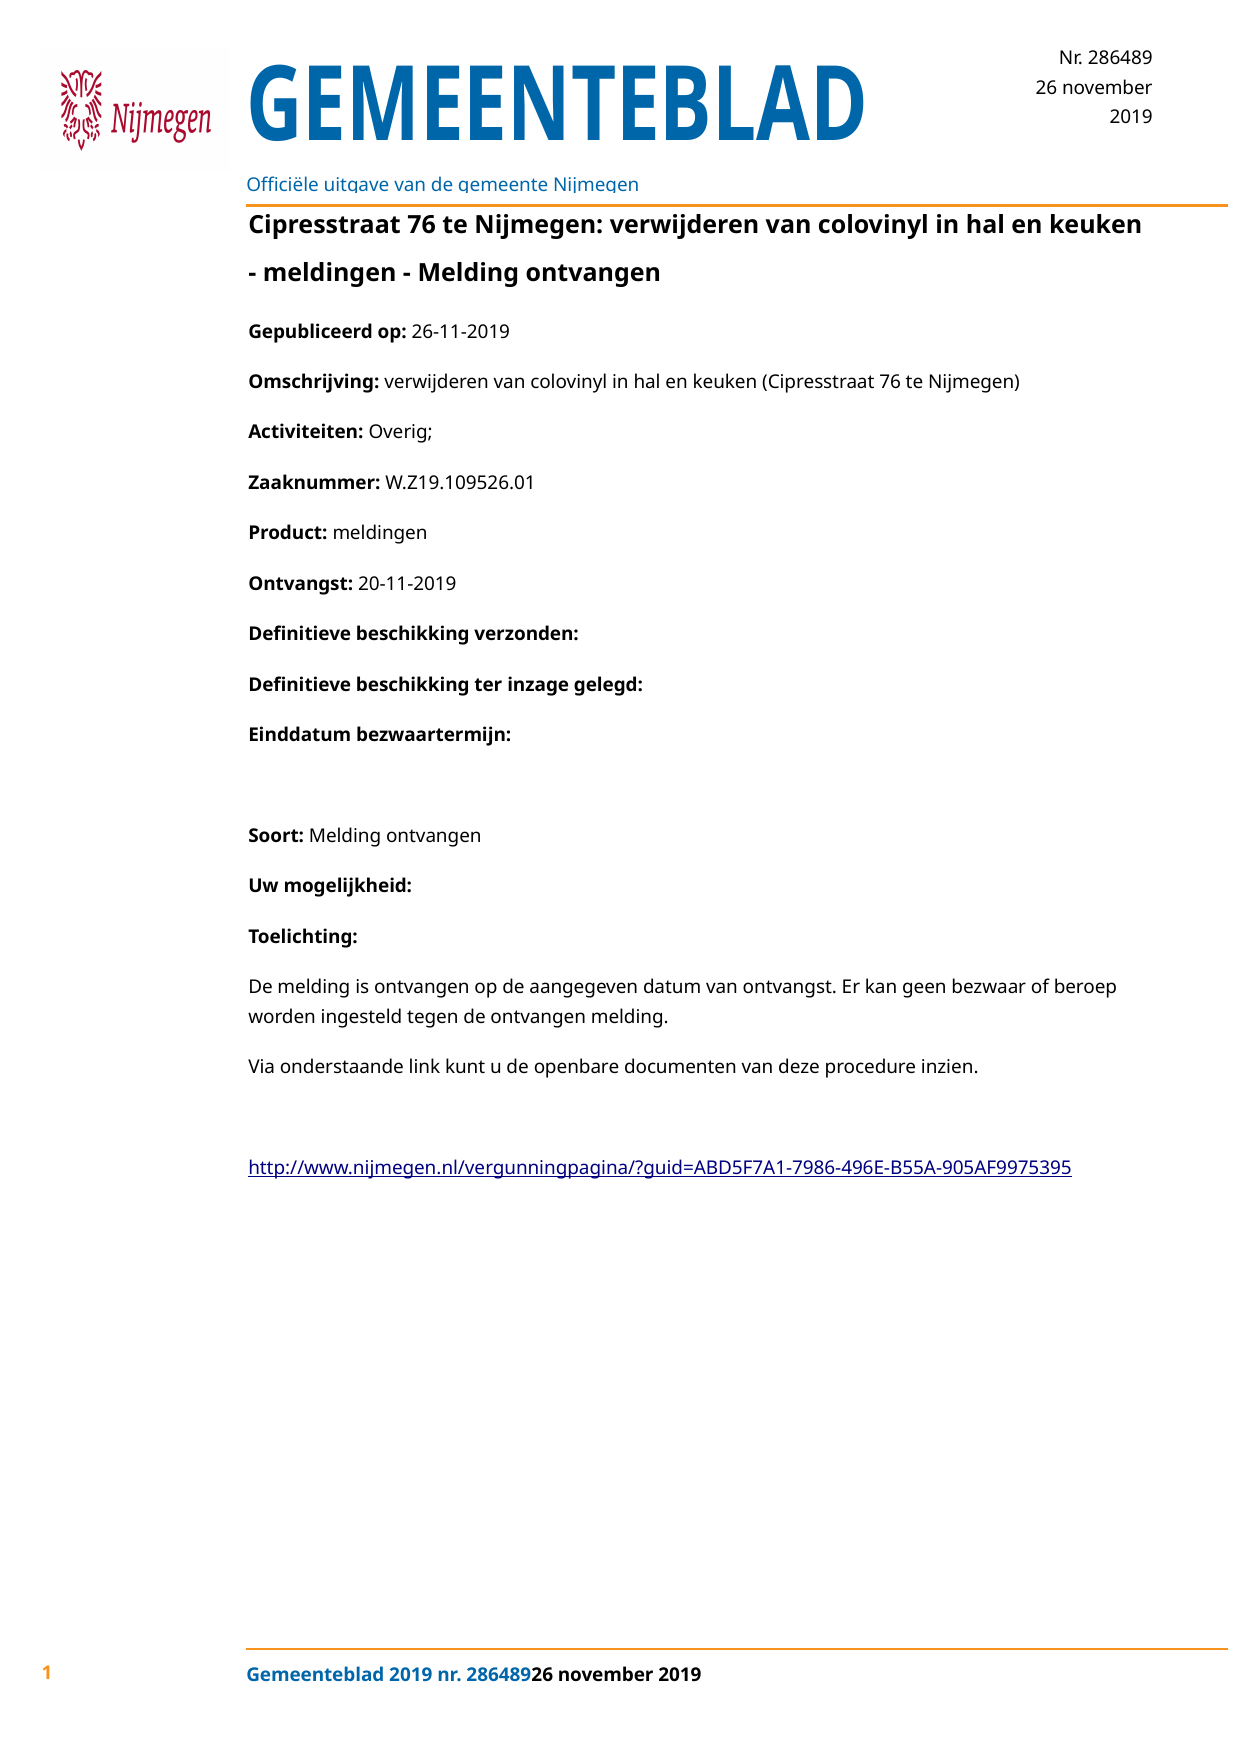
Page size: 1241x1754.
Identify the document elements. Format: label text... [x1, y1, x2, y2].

text Soort: Melding ontvangen [248, 822, 1152, 848]
text Definitieve beschikking verzonden: [248, 620, 1152, 646]
text Gepubliceerd op: 26-11-2019 [248, 318, 1152, 344]
text Via onderstaande link kunt u de openbare documenten van deze procedure inzien. [248, 1053, 1152, 1079]
text Toelichting: [248, 923, 1152, 949]
text Zaaknummer: W.Z19.109526.01 [248, 469, 1152, 495]
text http://www.nijmegen.nl/vergunningpagina/?guid=ABD5F7A1-7986-496E-B55A-905AF9975395 [248, 1154, 1152, 1180]
text Cipresstraat 76 te Nijmegen: verwijderen van colovinyl in hal en keuken - meldingen - Melding ontvangen [248, 207, 1152, 288]
text Product: meldingen [248, 519, 1152, 545]
picture [41, 47, 231, 172]
text Ontvangst: 20-11-2019 [248, 570, 1152, 596]
text Definitieve beschikking ter inzage gelegd: [248, 671, 1152, 697]
text Uw mogelijkheid: [248, 872, 1152, 898]
text Omschrijving: verwijderen van colovinyl in hal en keuken (Cipresstraat 76 te Nijmegen) [248, 368, 1152, 394]
text Einddatum bezwaartermijn: [248, 721, 1152, 747]
text De melding is ontvangen op de aangegeven datum van ontvangst. Er kan geen bezwaar of beroep worden ingesteld tegen de ontvangen melding. [248, 973, 1152, 1029]
text Activiteiten: Overig; [248, 419, 1152, 444]
